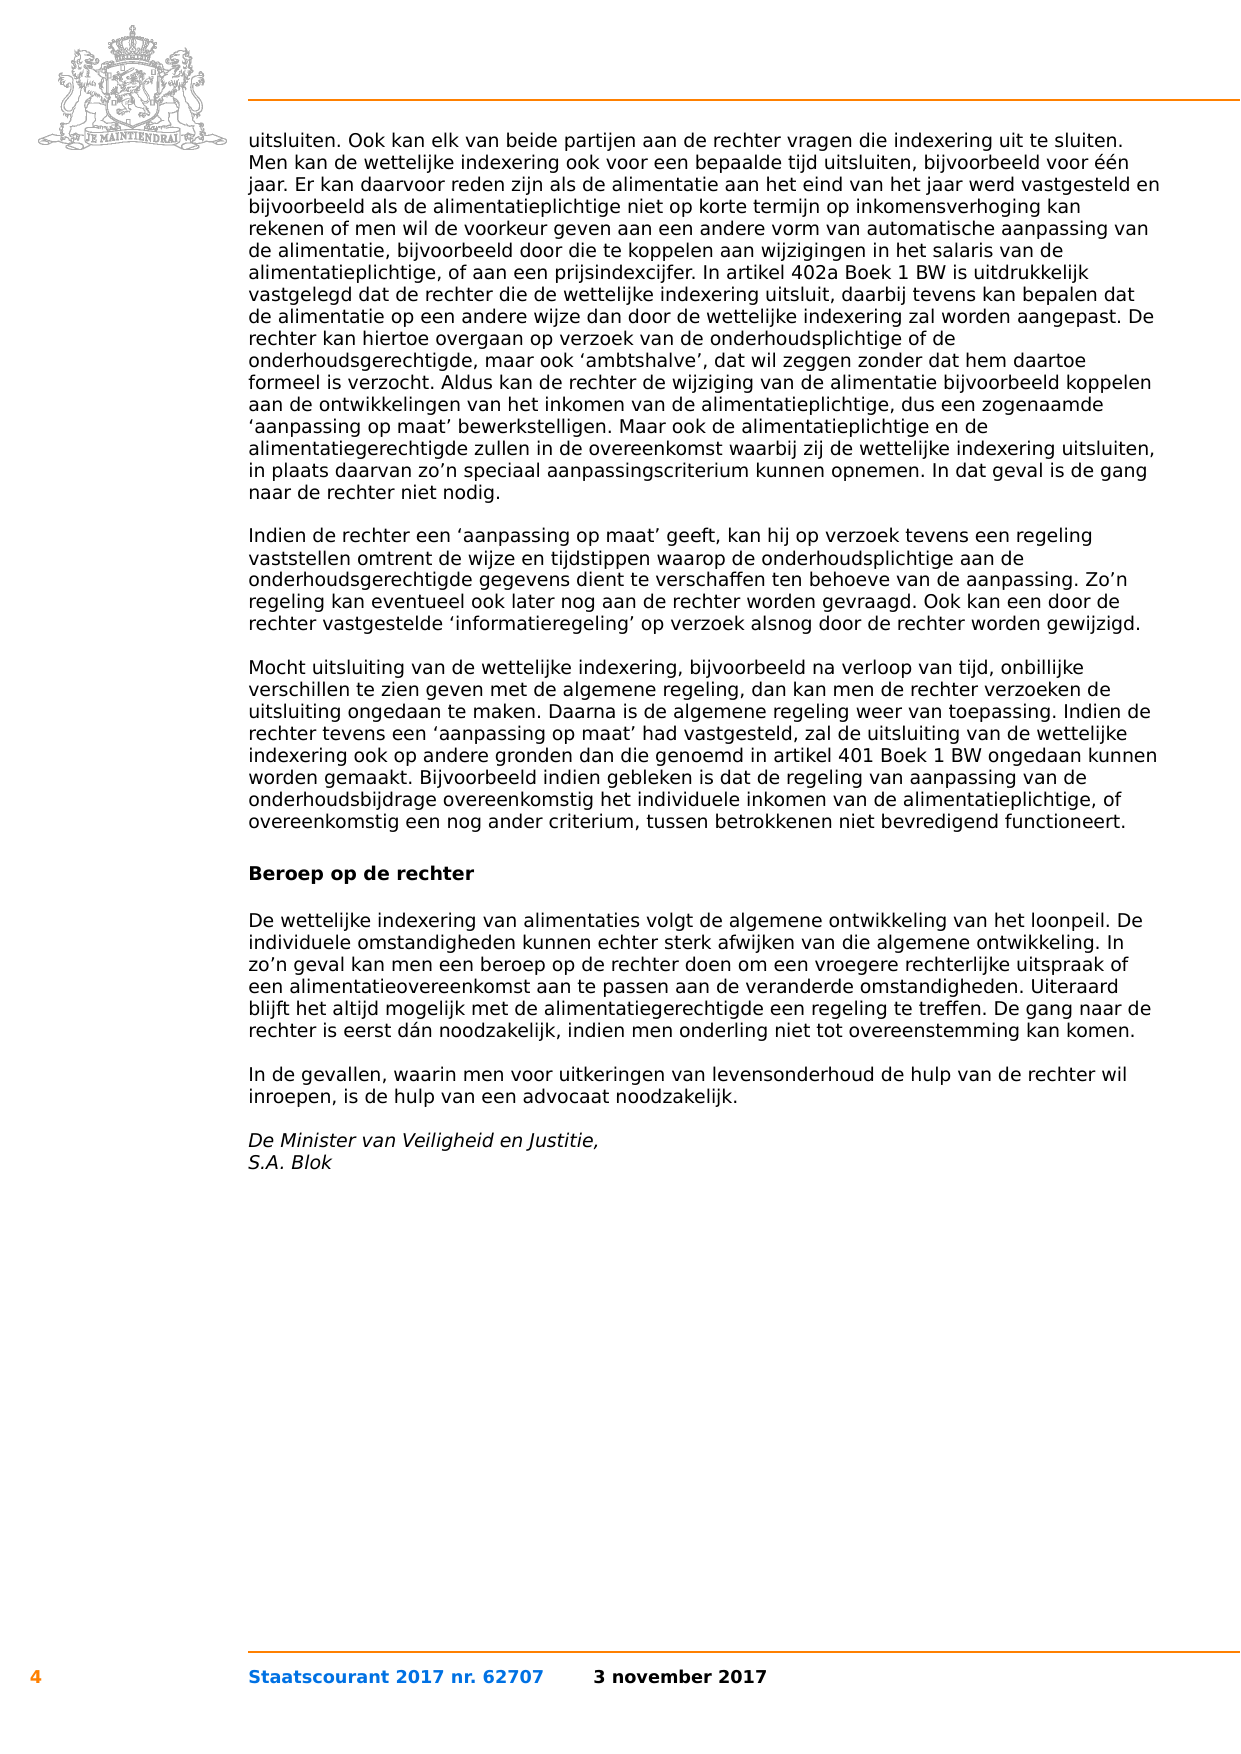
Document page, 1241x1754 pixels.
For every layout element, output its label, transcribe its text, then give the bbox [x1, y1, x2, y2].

text In de gevallen, waarin men voor uitkeringen van levensonderhoud de hulp van de rechter wil inroepen, is de hulp van een advocaat noodzakelijk. [248, 1064, 1163, 1108]
picture [38, 25, 227, 150]
text Mocht uitsluiting van de wettelijke indexering, bijvoorbeeld na verloop van tijd, onbillijke verschillen te zien geven met de algemene regeling, dan kan men de rechter verzoeken de uitsluiting ongedaan te maken. Daarna is de algemene regeling weer van toepassing. Indien de rechter tevens een ‘aanpassing op maat’ had vastgesteld, zal de uitsluiting van de wettelijke indexering ook op andere gronden dan die genoemd in artikel 401 Boek 1 BW ongedaan kunnen worden gemaakt. Bijvoorbeeld indien gebleken is dat de regeling van aanpassing van de onderhoudsbijdrage overeenkomstig het individuele inkomen van de alimentatieplichtige, of overeenkomstig een nog ander criterium, tussen betrokkenen niet bevredigend functioneert. [248, 657, 1163, 833]
text Indien de rechter een ‘aanpassing op maat’ geeft, kan hij op verzoek tevens een regeling vaststellen omtrent de wijze en tijdstippen waarop de onderhoudsplichtige aan de onderhoudsgerechtigde gegevens dient te verschaffen ten behoeve van de aanpassing. Zo’n regeling kan eventueel ook later nog aan de rechter worden gevraagd. Ook kan een door de rechter vastgestelde ‘informatieregeling’ op verzoek alsnog door de rechter worden gewijzigd. [248, 525, 1163, 635]
text uitsluiten. Ook kan elk van beide partijen aan de rechter vragen die indexering uit te sluiten. Men kan de wettelijke indexering ook voor een bepaalde tijd uitsluiten, bijvoorbeeld voor één jaar. Er kan daarvoor reden zijn als de alimentatie aan het eind van het jaar werd vastgesteld en bijvoorbeeld als de alimentatieplichtige niet op korte termijn op inkomensverhoging kan rekenen of men wil de voorkeur geven aan een andere vorm van automatische aanpassing van de alimentatie, bijvoorbeeld door die te koppelen aan wijzigingen in het salaris van de alimentatieplichtige, of aan een prijsindexcijfer. In artikel 402a Boek 1 BW is uitdrukkelijk vastgelegd dat de rechter die de wettelijke indexering uitsluit, daarbij tevens kan bepalen dat de alimentatie op een andere wijze dan door de wettelijke indexering zal worden aangepast. De rechter kan hiertoe overgaan op verzoek van de onderhoudsplichtige of de onderhoudsgerechtigde, maar ook ‘ambtshalve’, dat wil zeggen zonder dat hem daartoe formeel is verzocht. Aldus kan de rechter de wijziging van de alimentatie bijvoorbeeld koppelen aan de ontwikkelingen van het inkomen van de alimentatieplichtige, dus een zogenaamde ‘aanpassing op maat’ bewerkstelligen. Maar ook de alimentatieplichtige en de alimentatiegerechtigde zullen in de overeenkomst waarbij zij de wettelijke indexering uitsluiten, in plaats daarvan zo’n speciaal aanpassingscriterium kunnen opnemen. In dat geval is de gang naar de rechter niet nodig. [248, 130, 1163, 503]
subtitle Beroep op de rechter [248, 863, 1163, 885]
text De Minister van Veiligheid en Justitie, S.A. Blok [248, 1129, 1163, 1173]
text De wettelijke indexering van alimentaties volgt de algemene ontwikkeling van het loonpeil. De individuele omstandigheden kunnen echter sterk afwijken van die algemene ontwikkeling. In zo’n geval kan men een beroep op de rechter doen om een vroegere rechterlijke uitspraak of een alimentatieovereenkomst aan te passen aan de veranderde omstandigheden. Uiteraard blijft het altijd mogelijk met de alimentatiegerechtigde een regeling te treffen. De gang naar de rechter is eerst dán noodzakelijk, indien men onderling niet tot overeenstemming kan komen. [248, 910, 1163, 1042]
